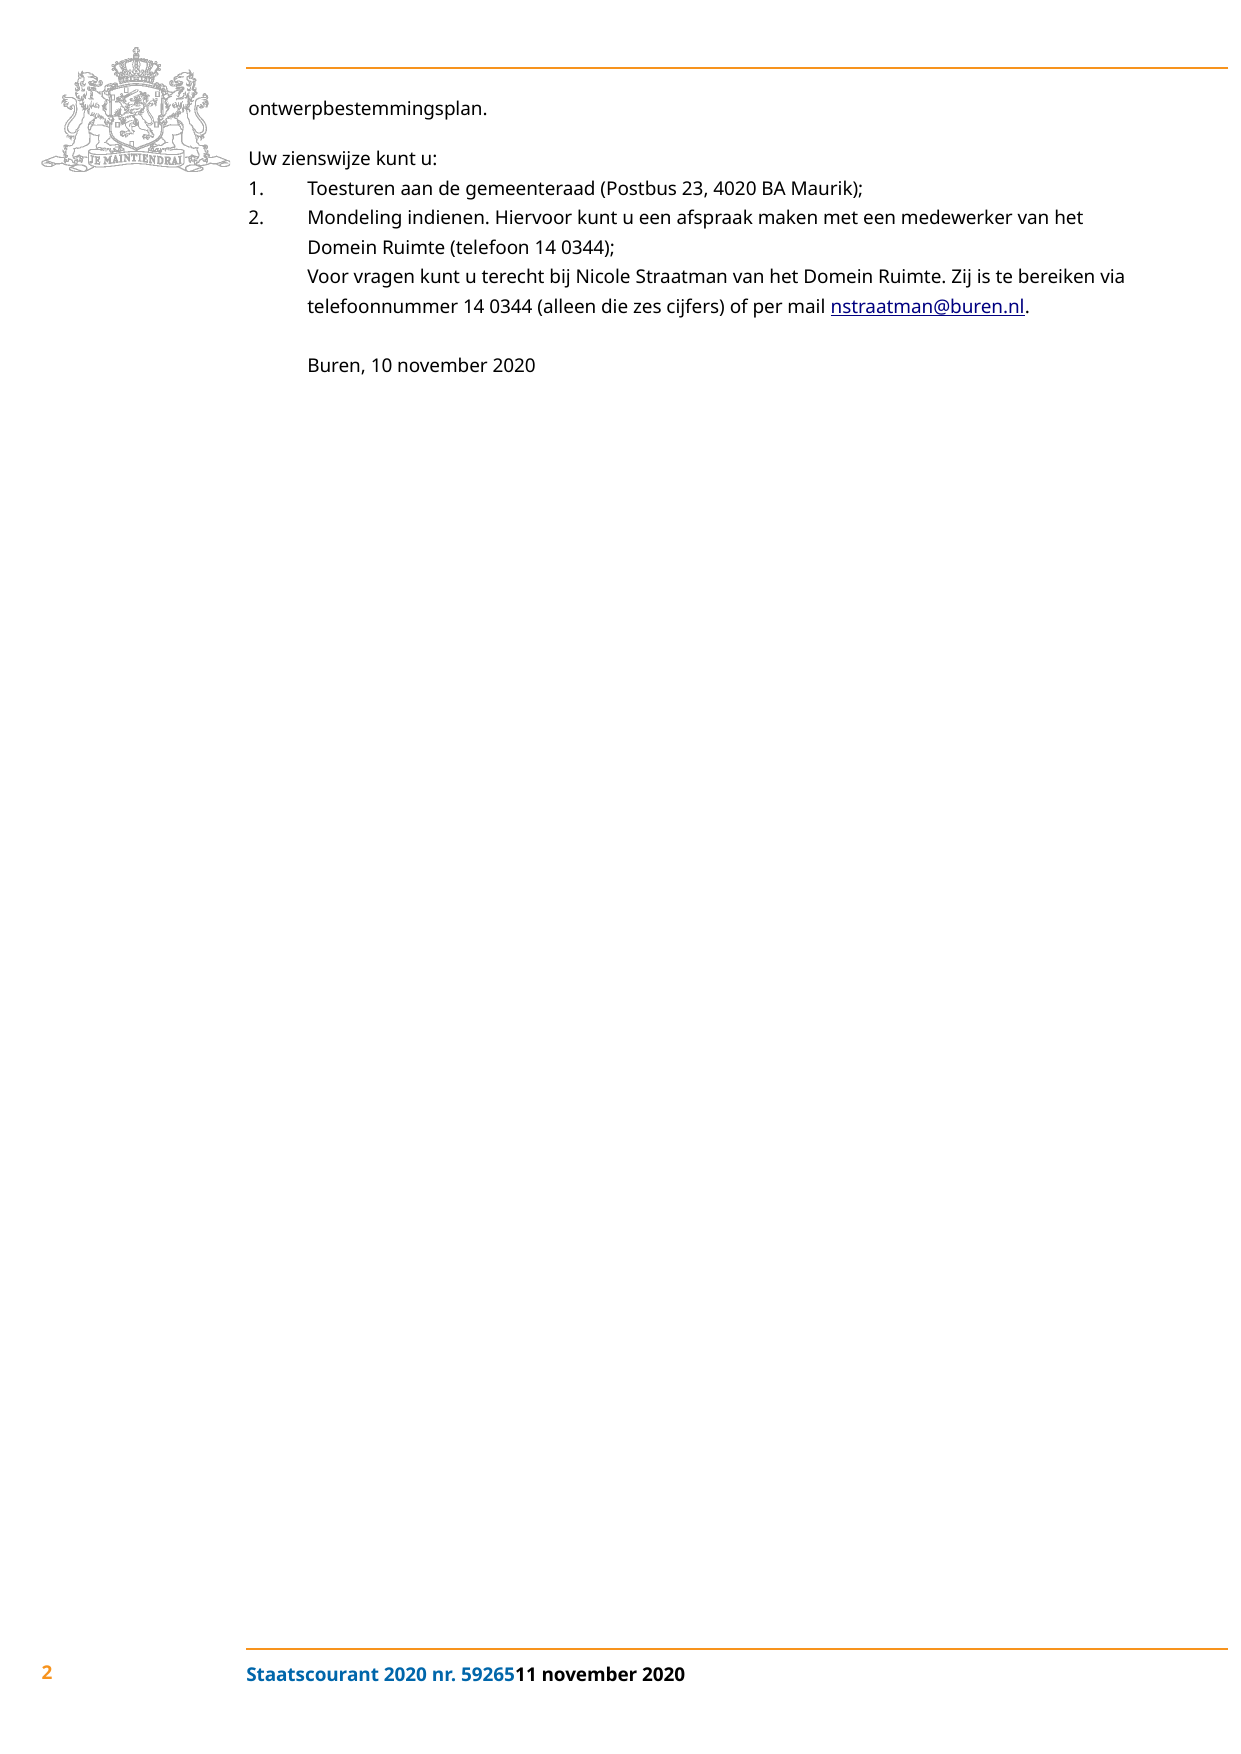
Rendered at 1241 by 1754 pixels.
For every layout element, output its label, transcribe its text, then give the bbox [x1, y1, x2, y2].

list Buren, 10 november 2020 [248, 352, 1152, 378]
list Voor vragen kunt u terecht bij Nicole Straatman van het Domein Ruimte. Zij is te bereiken via telefoonnummer 14 0344 (alleen die zes cijfers) of per mail nstraatman@buren.nl. [248, 263, 1152, 319]
picture [41, 47, 231, 172]
text Uw zienswijze kunt u: [248, 145, 1152, 171]
list Toesturen aan de gemeenteraad (Postbus 23, 4020 BA Maurik); [248, 175, 1152, 201]
text ontwerpbestemmingsplan. [248, 95, 1152, 121]
list Mondeling indienen. Hiervoor kunt u een afspraak maken met een medewerker van het Domein Ruimte (telefoon 14 0344); [248, 204, 1152, 260]
